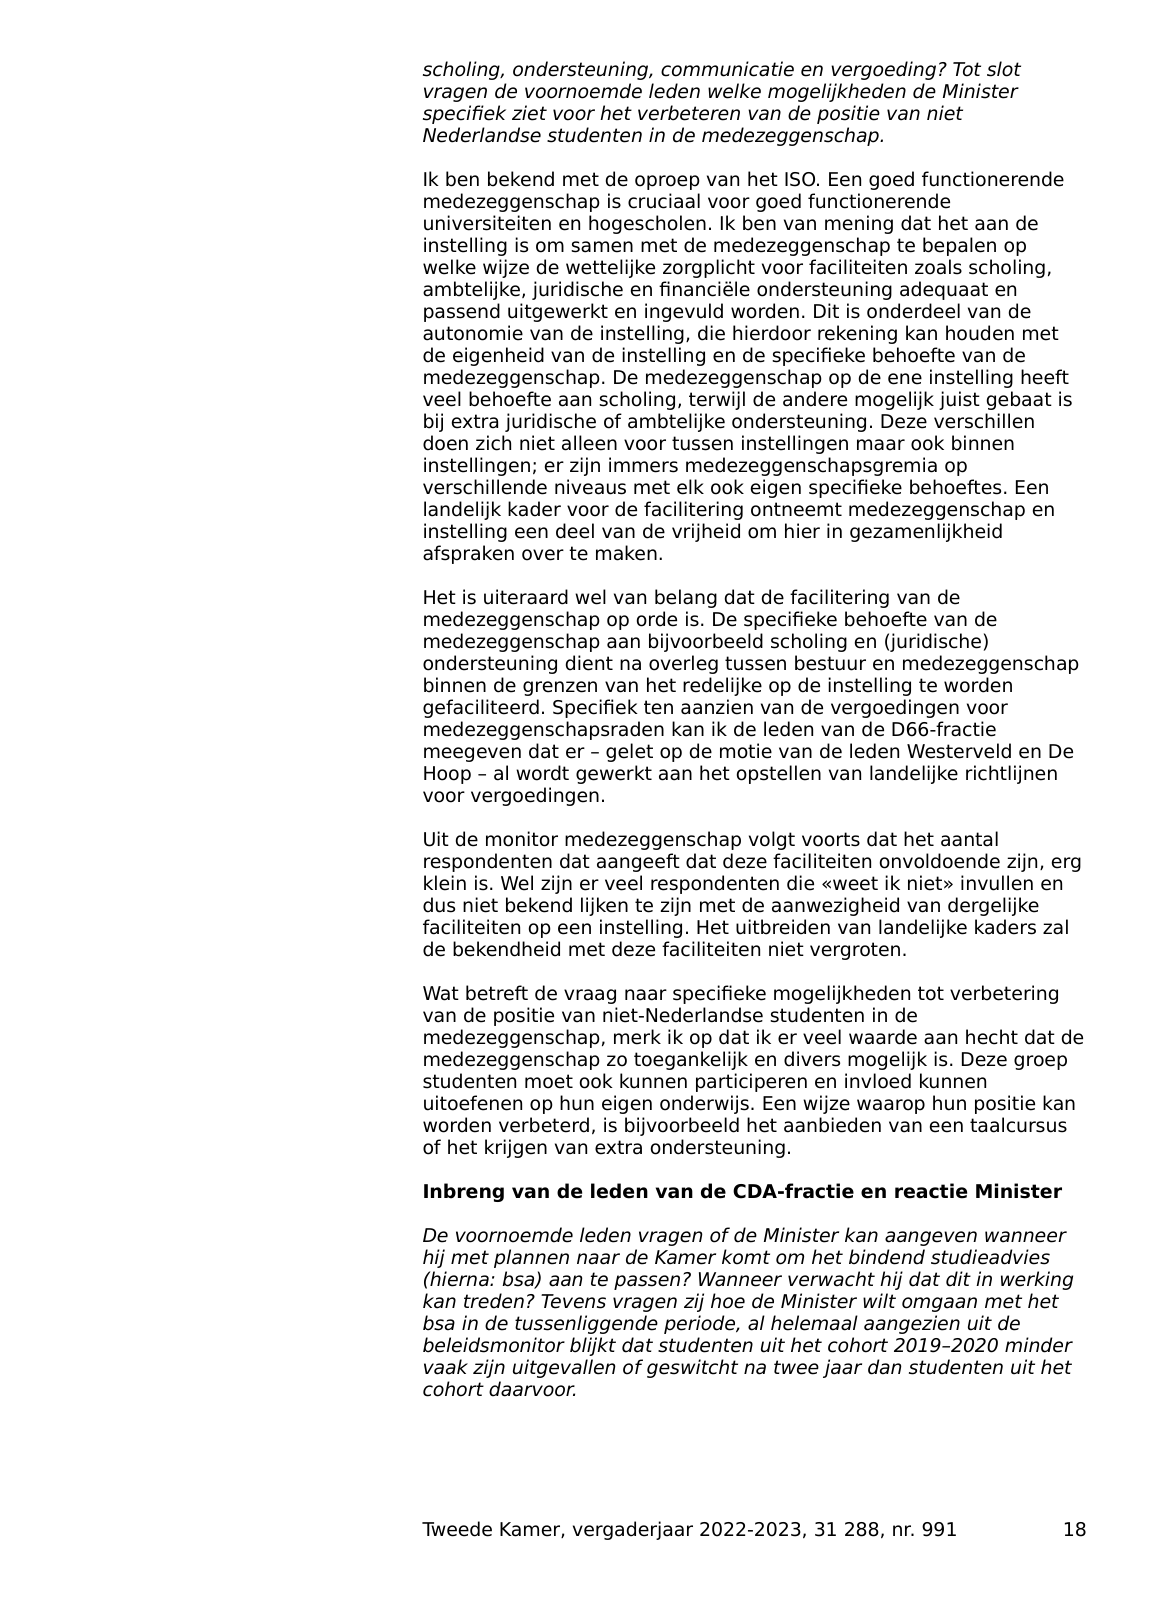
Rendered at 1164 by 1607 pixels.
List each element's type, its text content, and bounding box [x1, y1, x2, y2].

text scholing, ondersteuning, communicatie en vergoeding? Tot slot vragen de voornoemde leden welke mogelijkheden de Minister specifiek ziet voor het verbeteren van de positie van niet Nederlandse studenten in de medezeggenschap. [422, 59, 1087, 147]
text Wat betreft de vraag naar specifieke mogelijkheden tot verbetering van de positie van niet-Nederlandse studenten in de medezeggenschap, merk ik op dat ik er veel waarde aan hecht dat de medezeggenschap zo toegankelijk en divers mogelijk is. Deze groep studenten moet ook kunnen participeren en invloed kunnen uitoefenen op hun eigen onderwijs. Een wijze waarop hun positie kan worden verbeterd, is bijvoorbeeld het aanbieden van een taalcursus of het krijgen van extra ondersteuning. [422, 983, 1087, 1159]
text De voornoemde leden vragen of de Minister kan aangeven wanneer hij met plannen naar de Kamer komt om het bindend studieadvies (hierna: bsa) aan te passen? Wanneer verwacht hij dat dit in werking kan treden? Tevens vragen zij hoe de Minister wilt omgaan met het bsa in de tussenliggende periode, al helemaal aangezien uit de beleidsmonitor blijkt dat studenten uit het cohort 2019–2020 minder vaak zijn uitgevallen of geswitcht na twee jaar dan studenten uit het cohort daarvoor. [422, 1225, 1087, 1401]
text Uit de monitor medezeggenschap volgt voorts dat het aantal respondenten dat aangeeft dat deze faciliteiten onvoldoende zijn, erg klein is. Wel zijn er veel respondenten die «weet ik niet» invullen en dus niet bekend lijken te zijn met de aanwezigheid van dergelijke faciliteiten op een instelling. Het uitbreiden van landelijke kaders zal de bekendheid met deze faciliteiten niet vergroten. [422, 829, 1087, 961]
text Het is uiteraard wel van belang dat de facilitering van de medezeggenschap op orde is. De specifieke behoefte van de medezeggenschap aan bijvoorbeeld scholing en (juridische) ondersteuning dient na overleg tussen bestuur en medezeggenschap binnen de grenzen van het redelijke op de instelling te worden gefaciliteerd. Specifiek ten aanzien van de vergoedingen voor medezeggenschapsraden kan ik de leden van de D66-fractie meegeven dat er – gelet op de motie van de leden Westerveld en De Hoop – al wordt gewerkt aan het opstellen van landelijke richtlijnen voor vergoedingen. [422, 587, 1087, 807]
text Ik ben bekend met de oproep van het ISO. Een goed functionerende medezeggenschap is cruciaal voor goed functionerende universiteiten en hogescholen. Ik ben van mening dat het aan de instelling is om samen met de medezeggenschap te bepalen op welke wijze de wettelijke zorgplicht voor faciliteiten zoals scholing, ambtelijke, juridische en financiële ondersteuning adequaat en passend uitgewerkt en ingevuld worden. Dit is onderdeel van de autonomie van de instelling, die hierdoor rekening kan houden met de eigenheid van de instelling en de specifieke behoefte van de medezeggenschap. De medezeggenschap op de ene instelling heeft veel behoefte aan scholing, terwijl de andere mogelijk juist gebaat is bij extra juridische of ambtelijke ondersteuning. Deze verschillen doen zich niet alleen voor tussen instellingen maar ook binnen instellingen; er zijn immers medezeggenschapsgremia op verschillende niveaus met elk ook eigen specifieke behoeftes. Een landelijk kader voor de facilitering ontneemt medezeggenschap en instelling een deel van de vrijheid om hier in gezamenlijkheid afspraken over te maken. [422, 169, 1087, 565]
subtitle Inbreng van de leden van de CDA-fractie en reactie Minister [422, 1181, 1087, 1203]
